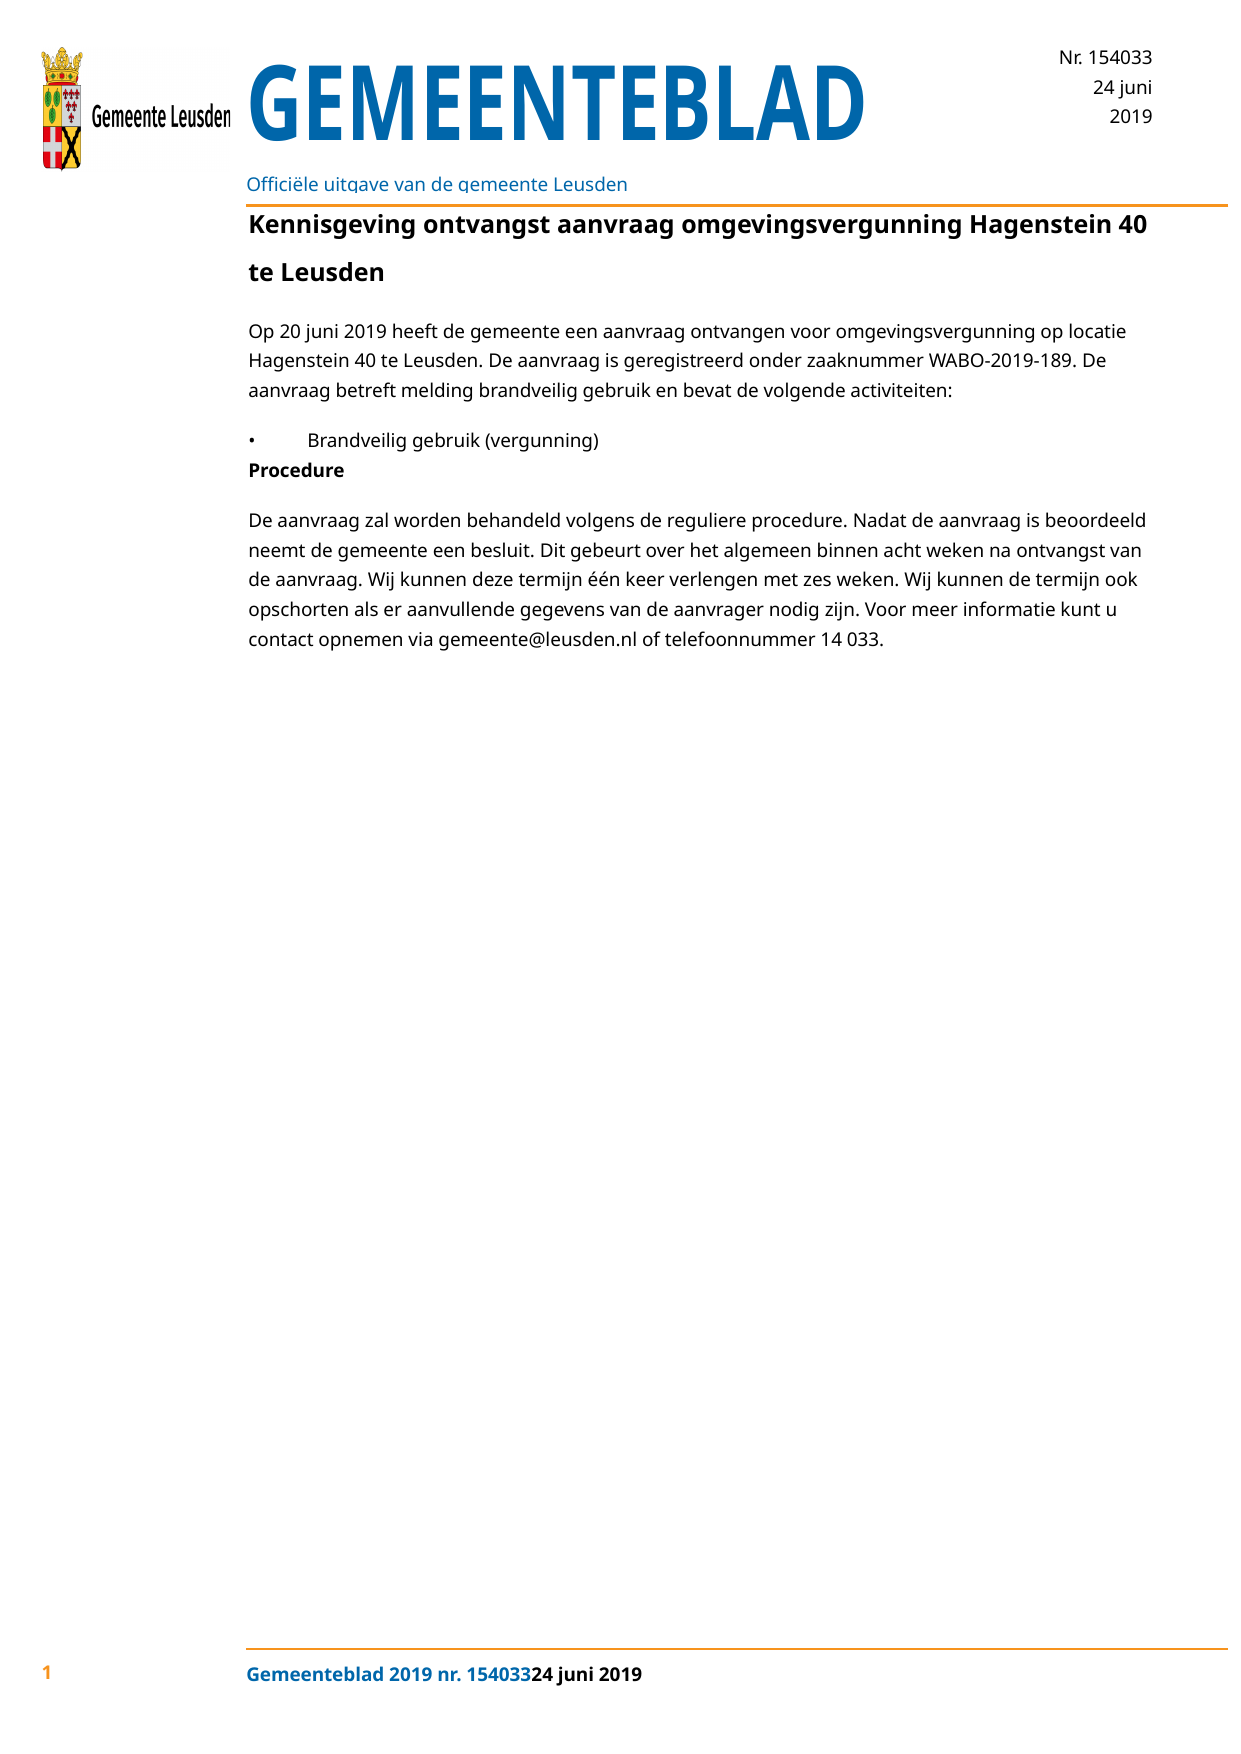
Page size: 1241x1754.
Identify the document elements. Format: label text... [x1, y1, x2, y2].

text Procedure [248, 457, 1152, 483]
text Kennisgeving ontvangst aanvraag omgevingsvergunning Hagenstein 40 te Leusden [248, 207, 1152, 288]
picture [41, 47, 231, 172]
text Op 20 juni 2019 heeft de gemeente een aanvraag ontvangen voor omgevingsvergunning op locatie Hagenstein 40 te Leusden. De aanvraag is geregistreerd onder zaaknummer WABO-2019-189. De aanvraag betreft melding brandveilig gebruik en bevat de volgende activiteiten: [248, 318, 1152, 403]
text De aanvraag zal worden behandeld volgens de reguliere procedure. Nadat de aanvraag is beoordeeld neemt de gemeente een besluit. Dit gebeurt over het algemeen binnen acht weken na ontvangst van de aanvraag. Wij kunnen deze termijn één keer verlengen met zes weken. Wij kunnen de termijn ook opschorten als er aanvullende gegevens van de aanvrager nodig zijn. Voor meer informatie kunt u contact opnemen via gemeente@leusden.nl of telefoonnummer 14 033. [248, 507, 1152, 652]
list Brandveilig gebruik (vergunning) [248, 427, 1152, 453]
